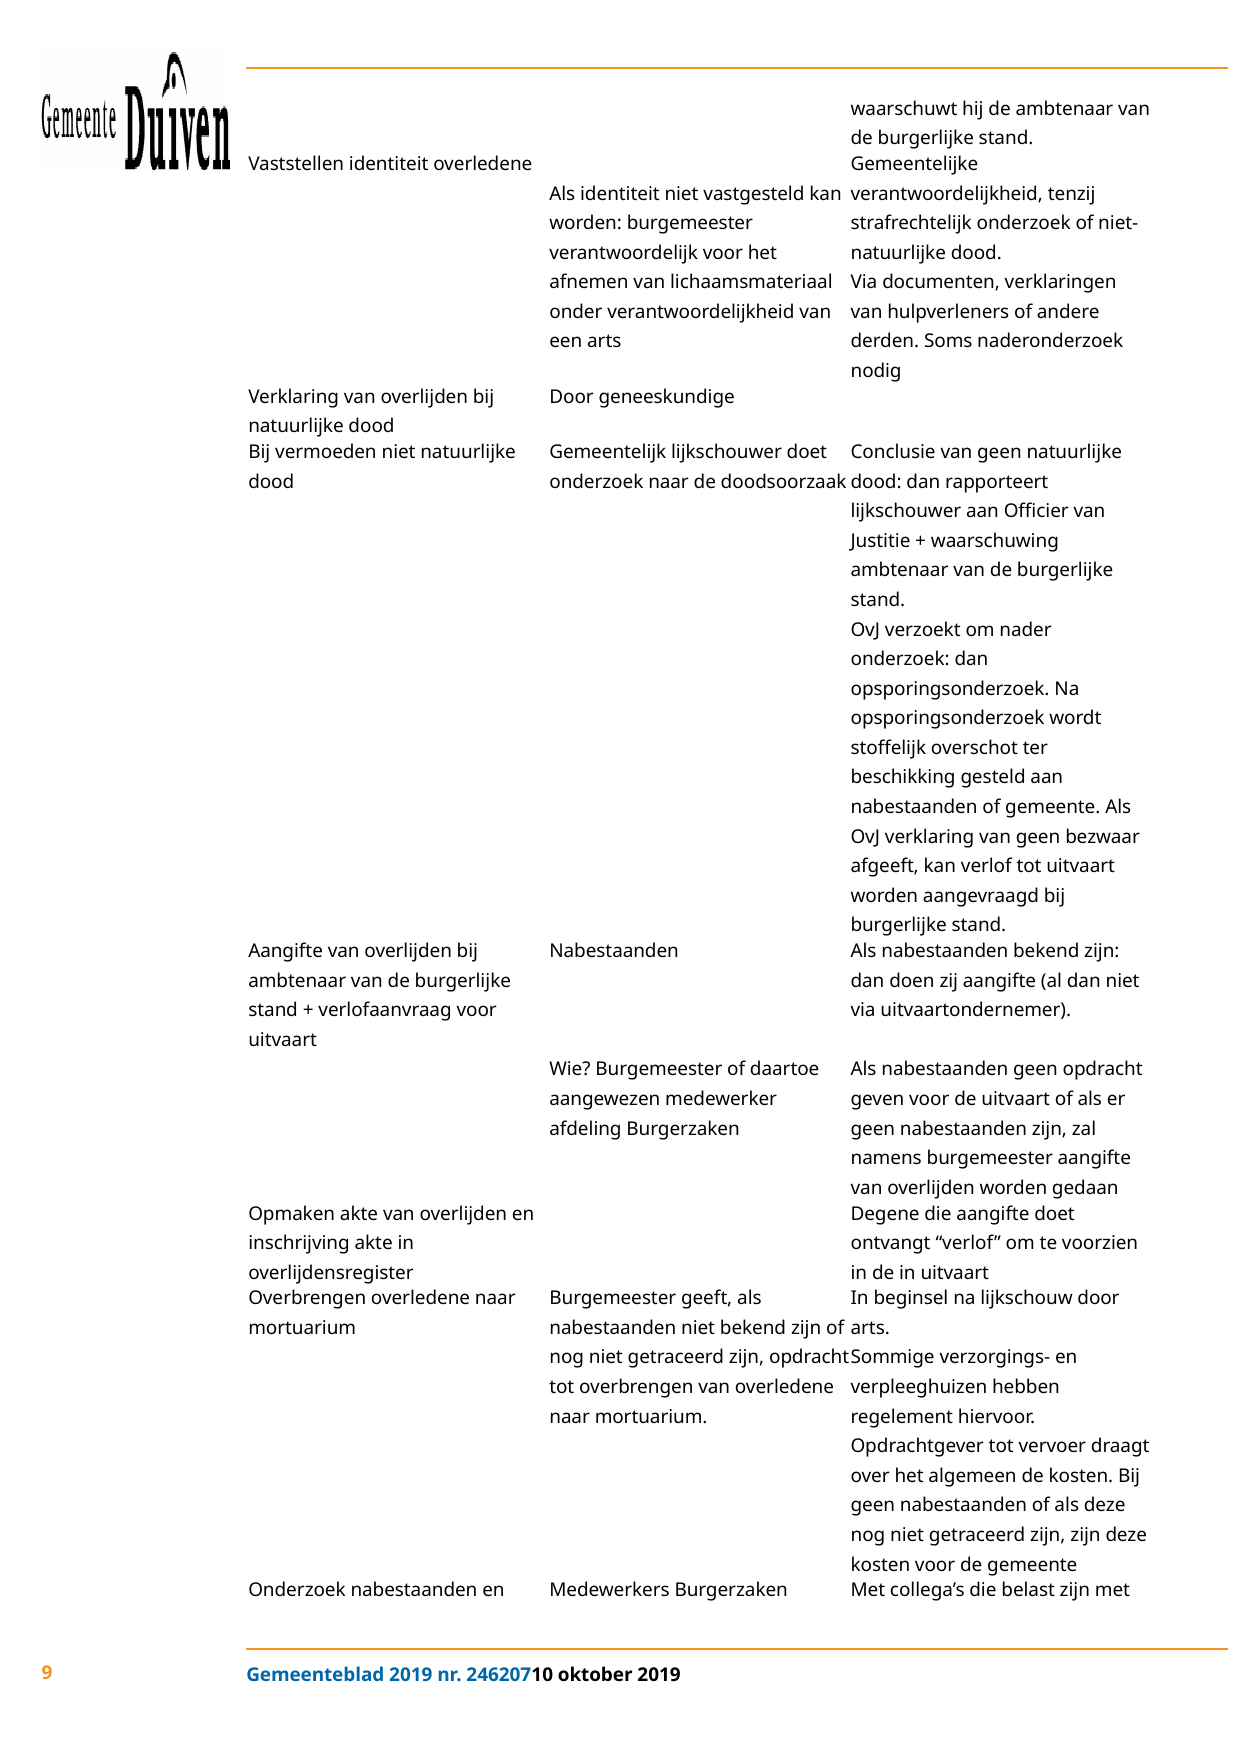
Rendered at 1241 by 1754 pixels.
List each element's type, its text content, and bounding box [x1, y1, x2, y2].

table_cell Opmaken akte van overlijden en inschrijving akte in overlijdensregister [248, 1200, 549, 1284]
table_cell Aangifte van overlijden bij ambtenaar van de burgerlijke stand + verlofaanvraag voor uitvaart [248, 937, 549, 1200]
table_cell Medewerkers Burgerzaken [549, 1577, 850, 1602]
table_cell Bij vermoeden niet natuurlijke dood [248, 438, 549, 937]
table_cell Verklaring van overlijden bij natuurlijke dood [248, 383, 549, 438]
table_cell [549, 95, 850, 150]
table_cell Met collega’s die belast zijn met [850, 1577, 1152, 1602]
table_cell [549, 1200, 850, 1284]
table_cell Degene die aangifte doet ontvangt “verlof” om te voorzien in de in uitvaart [850, 1200, 1152, 1284]
table_cell In beginsel na lijkschouw door arts. Sommige verzorgings- en verpleeghuizen hebben regelement hiervoor. Opdrachtgever tot vervoer draagt over het algemeen de kosten. Bij geen nabestaanden of als deze nog niet getraceerd zijn, zijn deze kosten voor de gemeente [850, 1285, 1152, 1577]
table_cell Gemeentelijke verantwoordelijkheid, tenzij strafrechtelijk onderzoek of niet-natuurlijke dood. Via documenten, verklaringen van hulpverleners of andere derden. Soms naderonderzoek nodig [850, 150, 1152, 383]
table_cell Conclusie van geen natuurlijke dood: dan rapporteert lijkschouwer aan Officier van Justitie + waarschuwing ambtenaar van de burgerlijke stand. OvJ verzoekt om nader onderzoek: dan opsporingsonderzoek. Na opsporingsonderzoek wordt stoffelijk overschot ter beschikking gesteld aan nabestaanden of gemeente. Als OvJ verklaring van geen bezwaar afgeeft, kan verlof tot uitvaart worden aangevraagd bij burgerlijke stand. [850, 438, 1152, 937]
table_cell Als identiteit niet vastgesteld kan worden: burgemeester verantwoordelijk voor het afnemen van lichaamsmateriaal onder verantwoordelijkheid van een arts [549, 150, 850, 383]
table_cell Door geneeskundige [549, 383, 850, 438]
table_cell Vaststellen identiteit overledene [248, 150, 549, 383]
picture [41, 47, 231, 172]
table_cell Burgemeester geeft, als nabestaanden niet bekend zijn of nog niet getraceerd zijn, opdracht tot overbrengen van overledene naar mortuarium. [549, 1285, 850, 1577]
table_cell Onderzoek nabestaanden en [248, 1577, 549, 1602]
table_cell Gemeentelijk lijkschouwer doet onderzoek naar de doodsoorzaak [549, 438, 850, 937]
table_cell waarschuwt hij de ambtenaar van de burgerlijke stand. [850, 95, 1152, 150]
table_cell Als nabestaanden bekend zijn: dan doen zij aangifte (al dan niet via uitvaartondernemer). Als nabestaanden geen opdracht geven voor de uitvaart of als er geen nabestaanden zijn, zal namens burgemeester aangifte van overlijden worden gedaan [850, 937, 1152, 1200]
table_cell [248, 95, 549, 150]
table_cell Nabestaanden Wie? Burgemeester of daartoe aangewezen medewerker afdeling Burgerzaken [549, 937, 850, 1200]
table_cell Overbrengen overledene naar mortuarium [248, 1285, 549, 1577]
table_cell [850, 383, 1152, 438]
